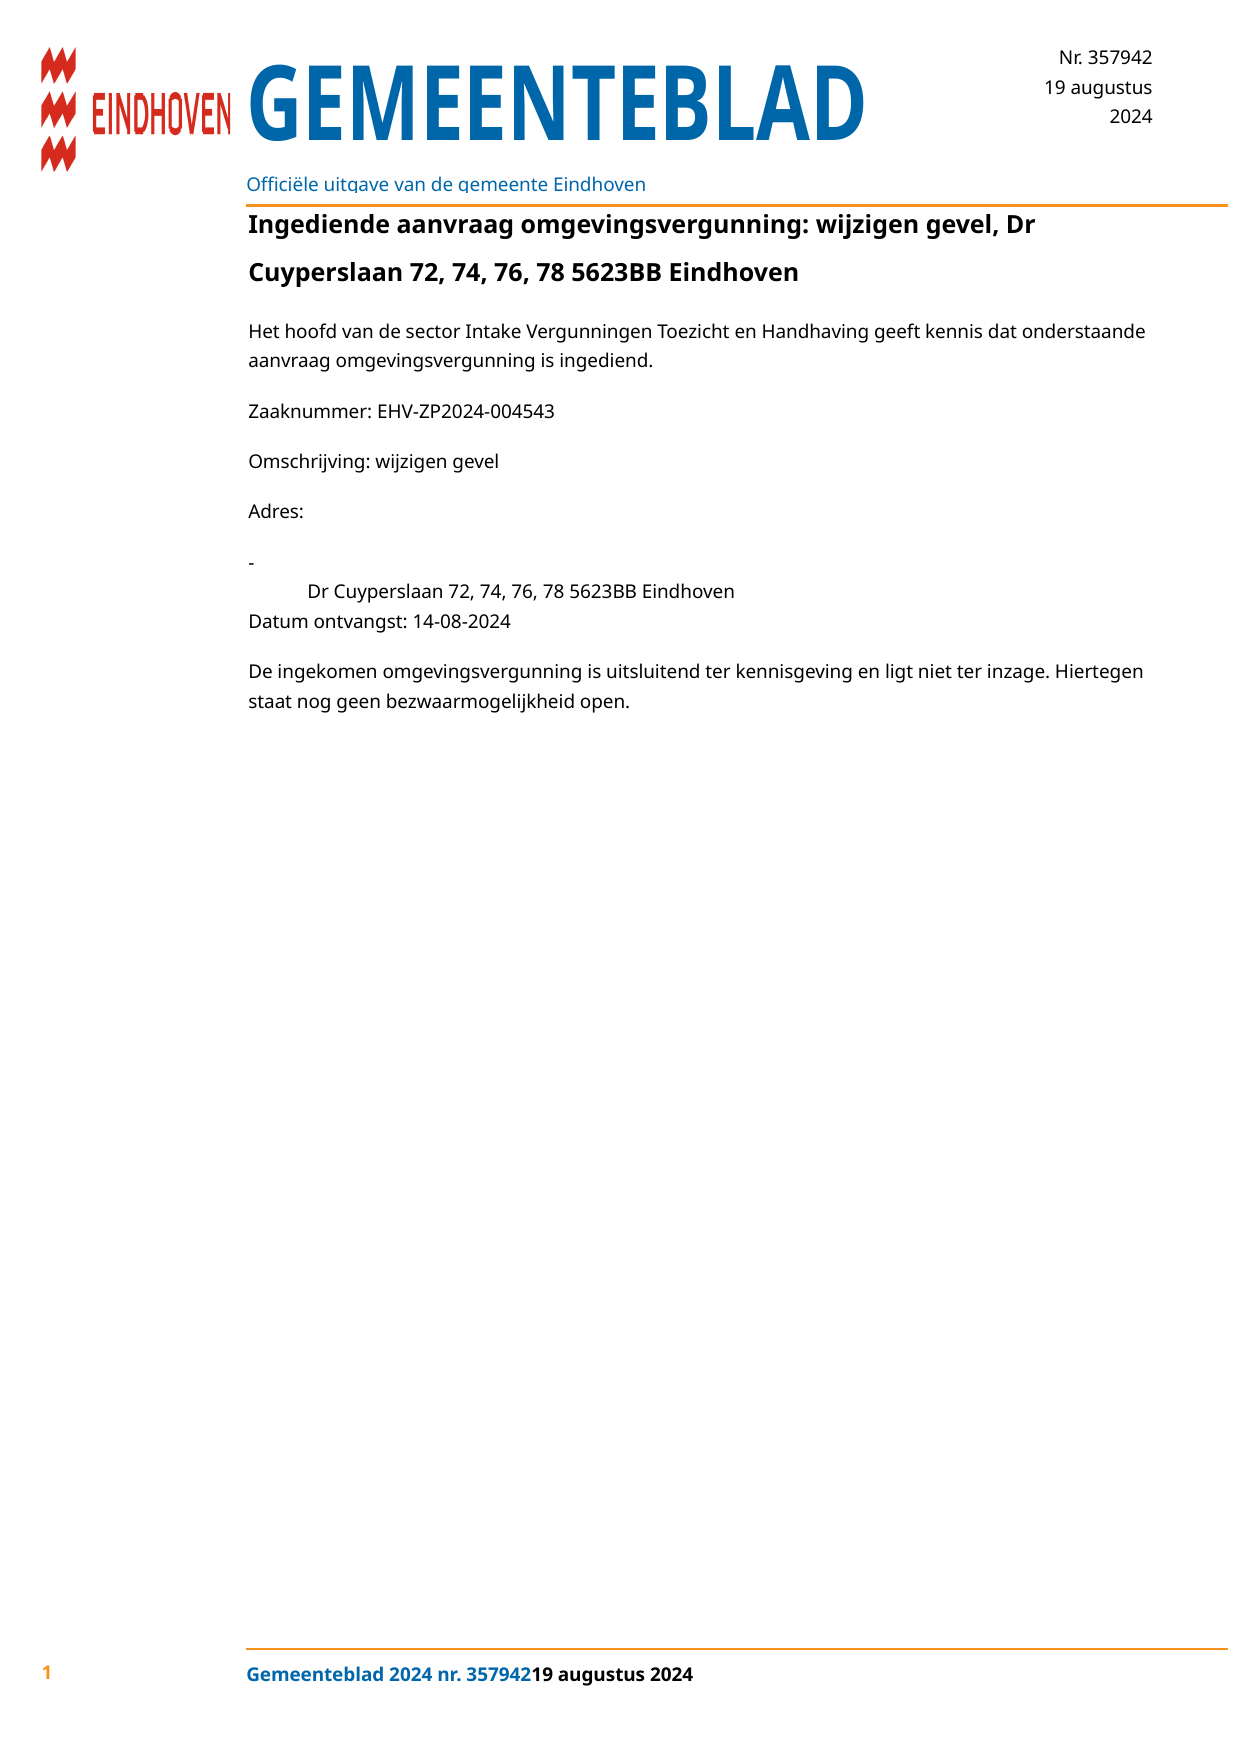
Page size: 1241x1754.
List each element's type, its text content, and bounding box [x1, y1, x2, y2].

text Datum ontvangst: 14-08-2024 [248, 608, 1152, 634]
list Dr Cuyperslaan 72, 74, 76, 78 5623BB Eindhoven [248, 579, 1152, 604]
text Adres: [248, 499, 1152, 524]
picture [41, 47, 231, 172]
text Zaaknummer: EHV-ZP2024-004543 [248, 398, 1152, 424]
text Omschrijving: wijzigen gevel [248, 448, 1152, 474]
text Het hoofd van de sector Intake Vergunningen Toezicht en Handhaving geeft kennis dat onderstaande aanvraag omgevingsvergunning is ingediend. [248, 318, 1152, 373]
text Ingediende aanvraag omgevingsvergunning: wijzigen gevel, Dr Cuyperslaan 72, 74, 76, 78 5623BB Eindhoven [248, 207, 1152, 288]
text De ingekomen omgevingsvergunning is uitsluitend ter kennisgeving en ligt niet ter inzage. Hiertegen staat nog geen bezwaarmogelijkheid open. [248, 659, 1152, 714]
